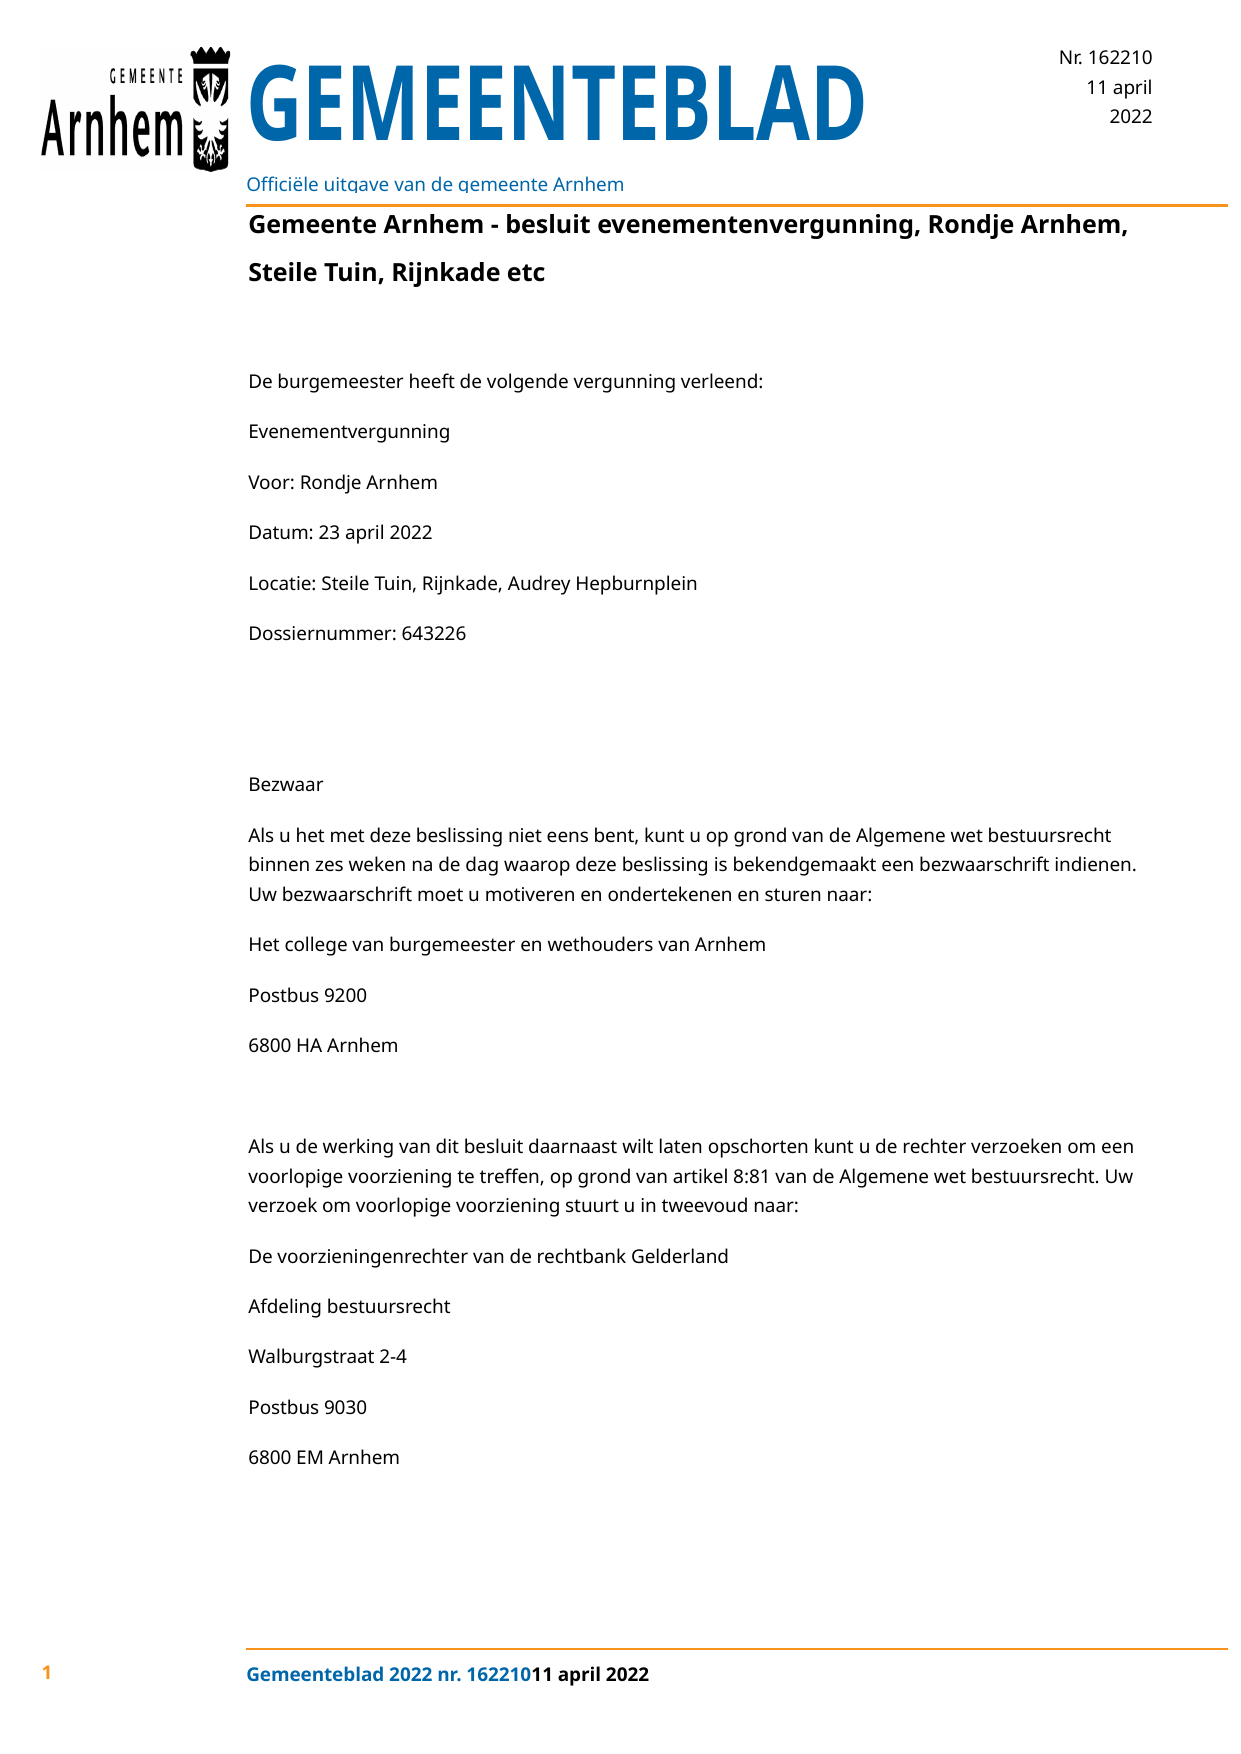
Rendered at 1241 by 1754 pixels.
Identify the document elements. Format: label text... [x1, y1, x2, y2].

text Het college van burgemeester en wethouders van Arnhem [248, 932, 1152, 957]
text De burgemeester heeft de volgende vergunning verleend: [248, 368, 1152, 394]
text Locatie: Steile Tuin, Rijnkade, Audrey Hepburnplein [248, 570, 1152, 596]
text Als u het met deze beslissing niet eens bent, kunt u op grond van de Algemene wet bestuursrecht binnen zes weken na de dag waarop deze beslissing is bekendgemaakt een bezwaarschrift indienen. Uw bezwaarschrift moet u motiveren en ondertekenen en sturen naar: [248, 822, 1152, 907]
text Datum: 23 april 2022 [248, 519, 1152, 545]
text Als u de werking van dit besluit daarnaast wilt laten opschorten kunt u de rechter verzoeken om een voorlopige voorziening te treffen, op grond van artikel 8:81 van de Algemene wet bestuursrecht. Uw verzoek om voorlopige voorziening stuurt u in tweevoud naar: [248, 1133, 1152, 1218]
text Postbus 9200 [248, 982, 1152, 1008]
text Bezwaar [248, 772, 1152, 797]
text Postbus 9030 [248, 1394, 1152, 1420]
picture [41, 47, 231, 172]
text 6800 HA Arnhem [248, 1032, 1152, 1058]
text Afdeling bestuursrecht [248, 1293, 1152, 1319]
text Walburgstraat 2-4 [248, 1344, 1152, 1369]
text De voorzieningenrechter van de rechtbank Gelderland [248, 1243, 1152, 1269]
text 6800 EM Arnhem [248, 1444, 1152, 1470]
text Evenementvergunning [248, 419, 1152, 444]
text Gemeente Arnhem - besluit evenementenvergunning, Rondje Arnhem, Steile Tuin, Rijnkade etc [248, 207, 1152, 288]
text Voor: Rondje Arnhem [248, 469, 1152, 495]
text Dossiernummer: 643226 [248, 620, 1152, 646]
